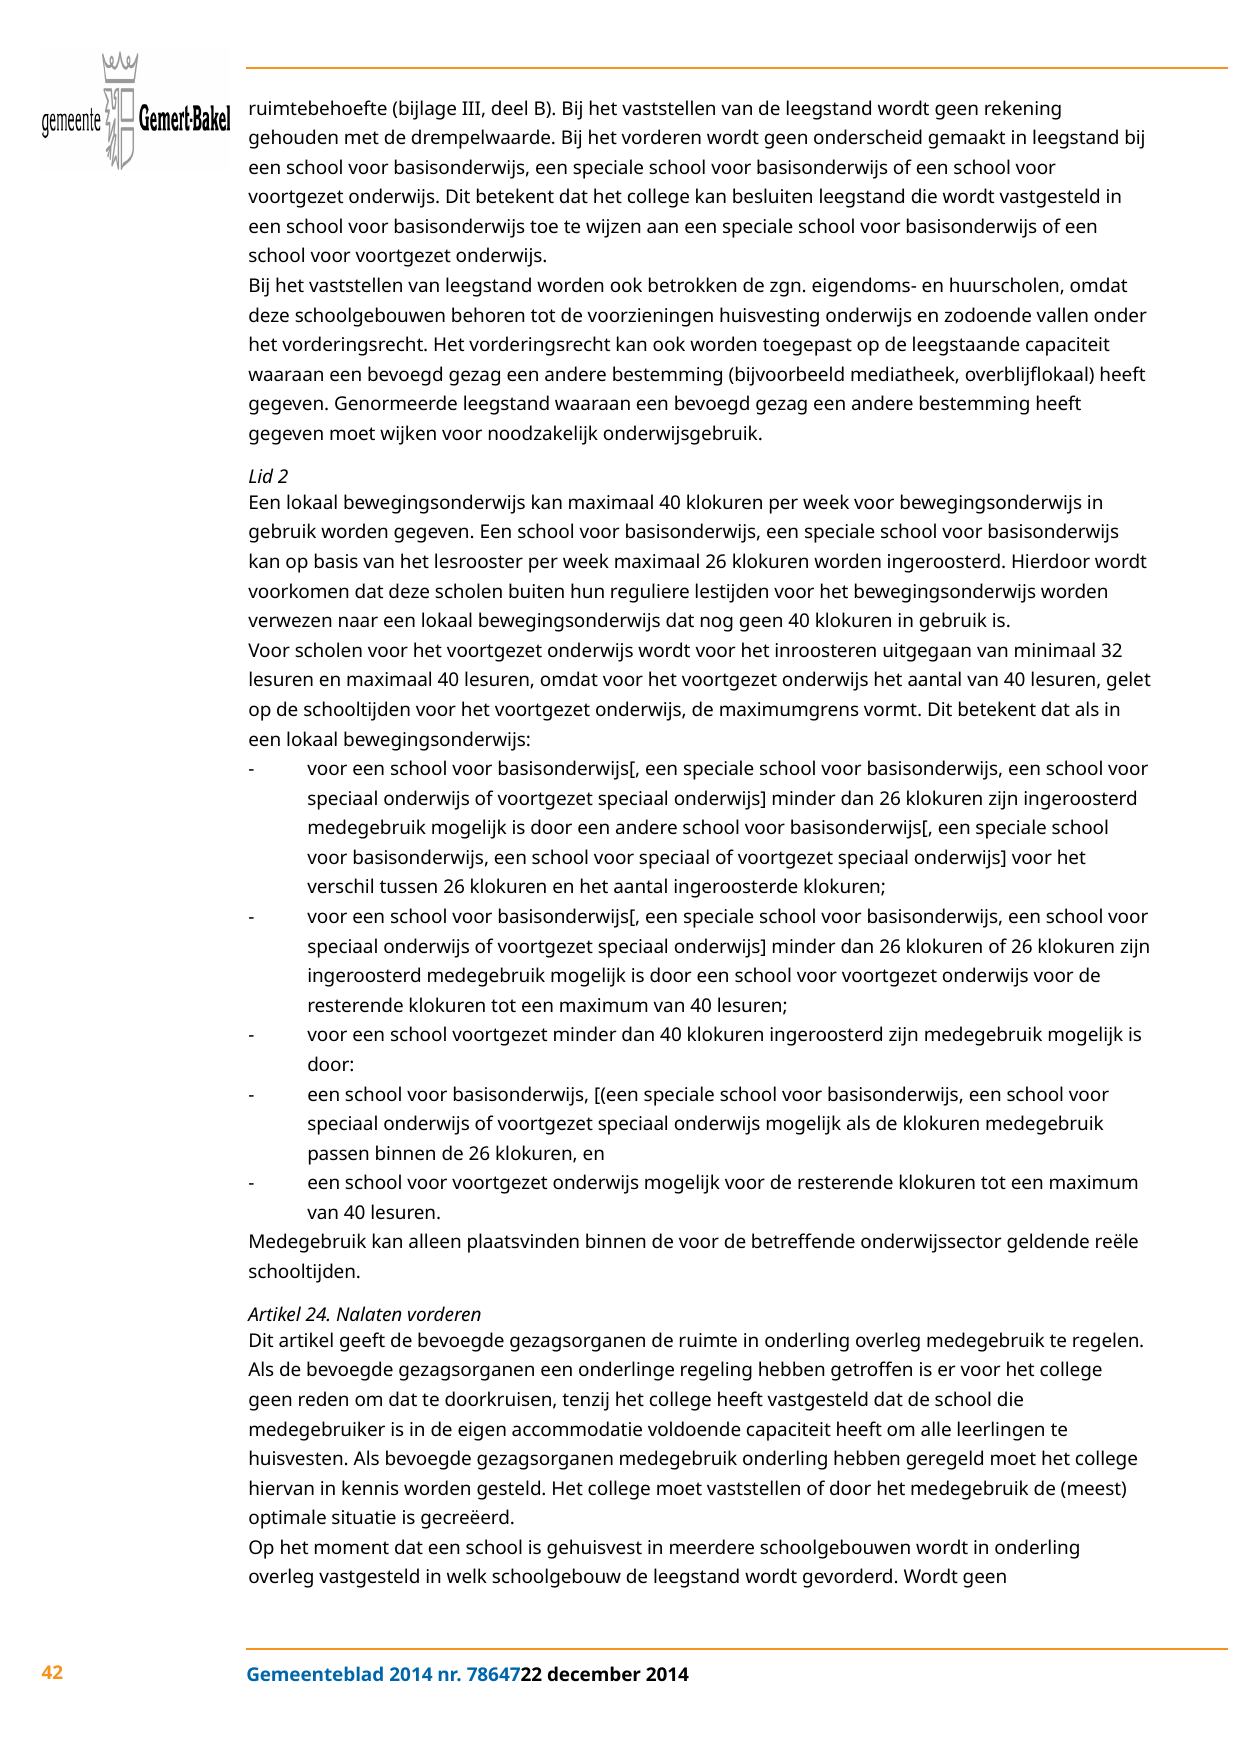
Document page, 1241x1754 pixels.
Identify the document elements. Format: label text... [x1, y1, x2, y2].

list een school voor voortgezet onderwijs mogelijk voor de resterende klokuren tot een maximum van 40 lesuren. [248, 1169, 1152, 1225]
text ruimtebehoefte (bijlage III, deel B). Bij het vaststellen van de leegstand wordt geen rekening gehouden met de drempelwaarde. Bij het vorderen wordt geen onderscheid gemaakt in leegstand bij een school voor basisonderwijs, een speciale school voor basisonderwijs of een school voor voortgezet onderwijs. Dit betekent dat het college kan besluiten leegstand die wordt vastgesteld in een school voor basisonderwijs toe te wijzen aan een speciale school voor basisonderwijs of een school voor voortgezet onderwijs. [248, 95, 1152, 268]
list een school voor basisonderwijs, [(een speciale school voor basisonderwijs, een school voor speciaal onderwijs of voortgezet speciaal onderwijs mogelijk als de klokuren medegebruik passen binnen de 26 klokuren, en [248, 1081, 1152, 1166]
text Artikel 24. Nalaten vorderen [248, 1301, 1152, 1327]
text Bij het vaststellen van leegstand worden ook betrokken de zgn. eigendoms- en huurscholen, omdat deze schoolgebouwen behoren tot de voorzieningen huisvesting onderwijs en zodoende vallen onder het vorderingsrecht. Het vorderingsrecht kan ook worden toegepast op de leegstaande capaciteit waaraan een bevoegd gezag een andere bestemming (bijvoorbeeld mediatheek, overblijflokaal) heeft gegeven. Genormeerde leegstand waaraan een bevoegd gezag een andere bestemming heeft gegeven moet wijken voor noodzakelijk onderwijsgebruik. [248, 272, 1152, 446]
text Op het moment dat een school is gehuisvest in meerdere schoolgebouwen wordt in onderling overleg vastgesteld in welk schoolgebouw de leegstand wordt gevorderd. Wordt geen [248, 1534, 1152, 1589]
text Dit artikel geeft de bevoegde gezagsorganen de ruimte in onderling overleg medegebruik te regelen. Als de bevoegde gezagsorganen een onderlinge regeling hebben getroffen is er voor het college geen reden om dat te doorkruisen, tenzij het college heeft vastgesteld dat de school die medegebruiker is in de eigen accommodatie voldoende capaciteit heeft om alle leerlingen te huisvesten. Als bevoegde gezagsorganen medegebruik onderling hebben geregeld moet het college hiervan in kennis worden gesteld. Het college moet vaststellen of door het medegebruik de (meest) optimale situatie is gecreëerd. [248, 1327, 1152, 1530]
picture [41, 47, 231, 172]
list voor een school voortgezet minder dan 40 klokuren ingeroosterd zijn medegebruik mogelijk is door: [248, 1022, 1152, 1077]
text Lid 2 [248, 463, 1152, 489]
list voor een school voor basisonderwijs[, een speciale school voor basisonderwijs, een school voor speciaal onderwijs of voortgezet speciaal onderwijs] minder dan 26 klokuren zijn ingeroosterd medegebruik mogelijk is door een andere school voor basisonderwijs[, een speciale school voor basisonderwijs, een school voor speciaal of voortgezet speciaal onderwijs] voor het verschil tussen 26 klokuren en het aantal ingeroosterde klokuren; [248, 755, 1152, 899]
text Een lokaal bewegingsonderwijs kan maximaal 40 klokuren per week voor bewegingsonderwijs in gebruik worden gegeven. Een school voor basisonderwijs, een speciale school voor basisonderwijs kan op basis van het lesrooster per week maximaal 26 klokuren worden ingeroosterd. Hierdoor wordt voorkomen dat deze scholen buiten hun reguliere lestijden voor het bewegingsonderwijs worden verwezen naar een lokaal bewegingsonderwijs dat nog geen 40 klokuren in gebruik is. [248, 489, 1152, 633]
text Medegebruik kan alleen plaatsvinden binnen de voor de betreffende onderwijssector geldende reële schooltijden. [248, 1229, 1152, 1284]
text Voor scholen voor het voortgezet onderwijs wordt voor het inroosteren uitgegaan van minimaal 32 lesuren en maximaal 40 lesuren, omdat voor het voortgezet onderwijs het aantal van 40 lesuren, gelet op de schooltijden voor het voortgezet onderwijs, de maximumgrens vormt. Dit betekent dat als in een lokaal bewegingsonderwijs: [248, 637, 1152, 751]
list voor een school voor basisonderwijs[, een speciale school voor basisonderwijs, een school voor speciaal onderwijs of voortgezet speciaal onderwijs] minder dan 26 klokuren of 26 klokuren zijn ingeroosterd medegebruik mogelijk is door een school voor voortgezet onderwijs voor de resterende klokuren tot een maximum van 40 lesuren; [248, 903, 1152, 1018]
